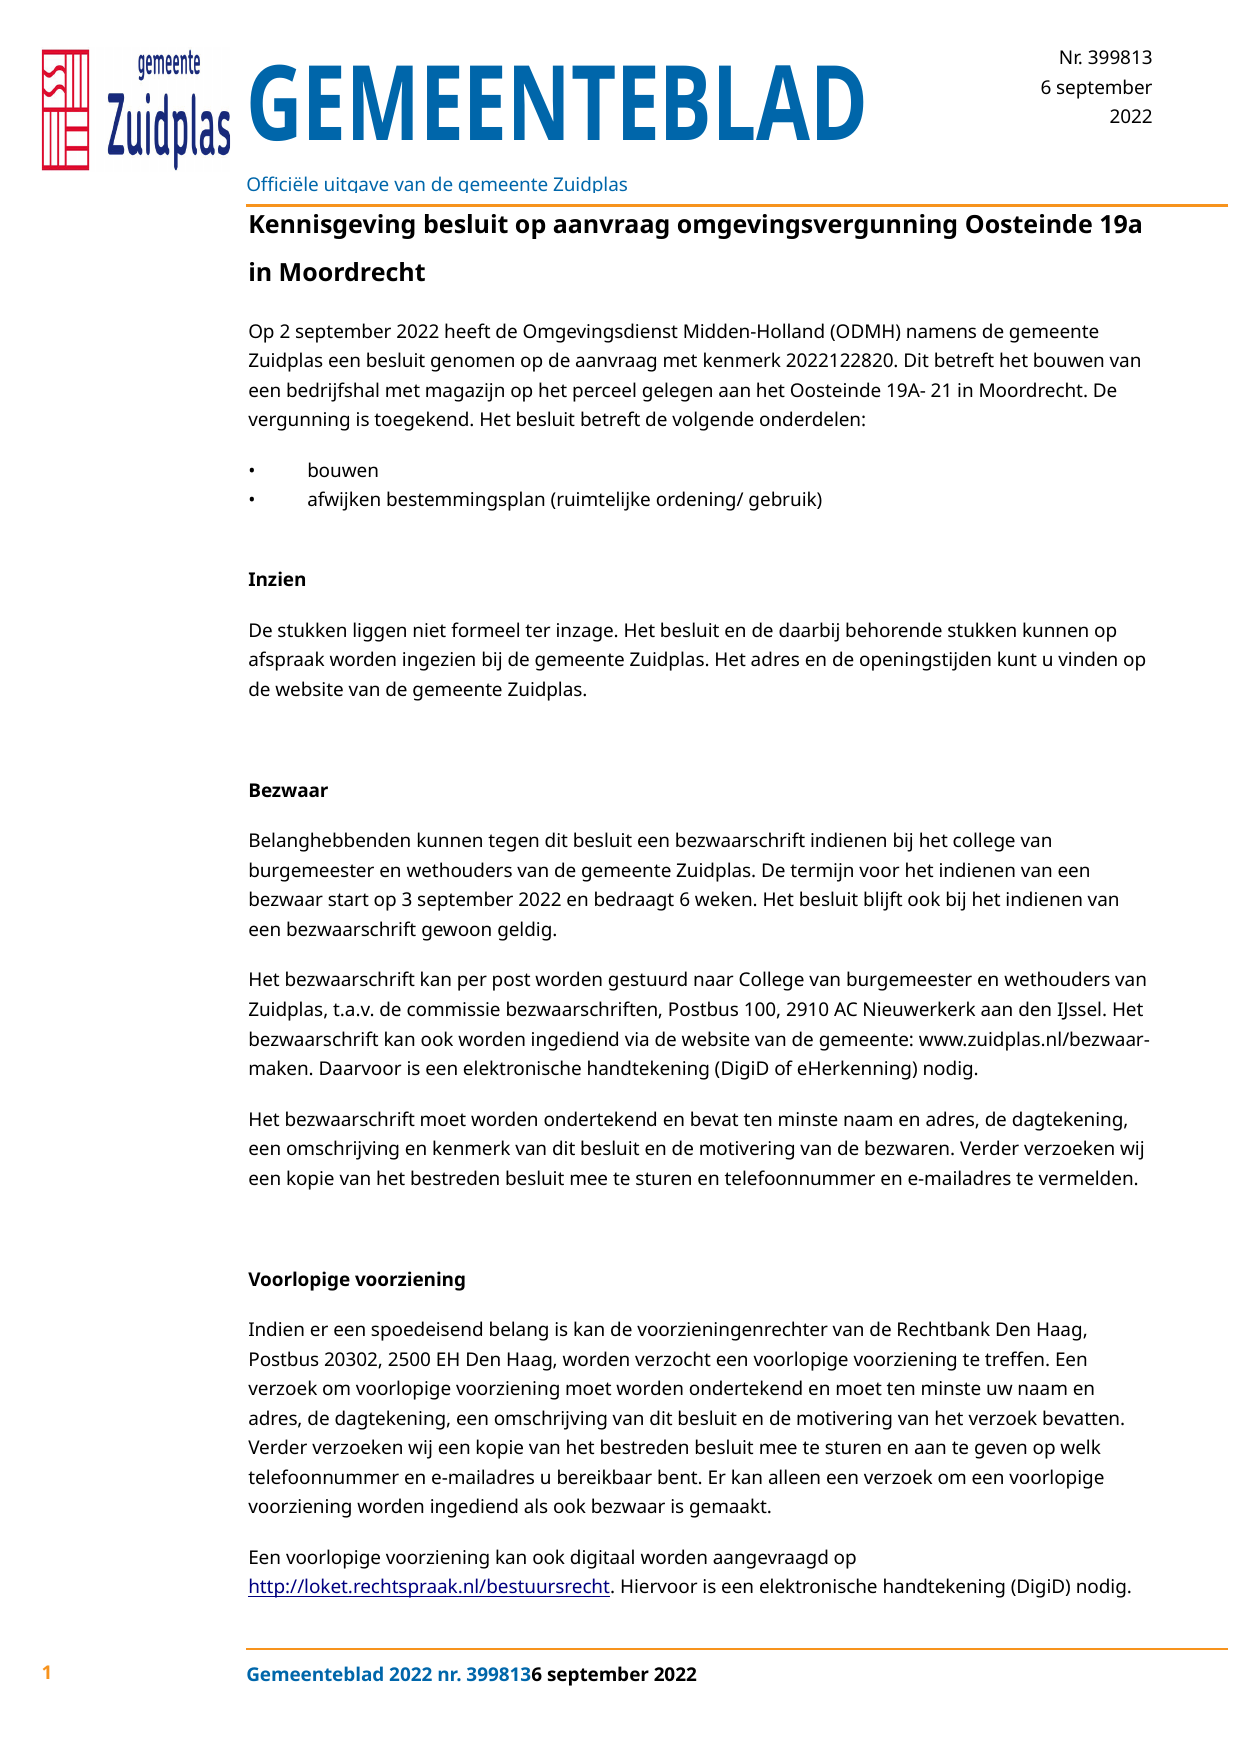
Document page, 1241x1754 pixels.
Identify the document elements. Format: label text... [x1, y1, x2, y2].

list afwijken bestemmingsplan (ruimtelijke ordening/ gebruik) [248, 487, 1152, 512]
text Voorlopige voorziening [248, 1266, 1152, 1292]
text Kennisgeving besluit op aanvraag omgevingsvergunning Oosteinde 19a in Moordrecht [248, 207, 1152, 288]
text Indien er een spoedeisend belang is kan de voorzieningenrechter van de Rechtbank Den Haag, Postbus 20302, 2500 EH Den Haag, worden verzocht een voorlopige voorziening te treffen. Een verzoek om voorlopige voorziening moet worden ondertekend en moet ten minste uw naam en adres, de dagtekening, een omschrijving van dit besluit en de motivering van het verzoek bevatten. Verder verzoeken wij een kopie van het bestreden besluit mee te sturen en aan te geven op welk telefoonnummer en e-mailadres u bereikbaar bent. Er kan alleen een verzoek om een voorlopige voorziening worden ingediend als ook bezwaar is gemaakt. [248, 1316, 1152, 1519]
text Bezwaar [248, 777, 1152, 803]
list bouwen [248, 457, 1152, 483]
text De stukken liggen niet formeel ter inzage. Het besluit en de daarbij behorende stukken kunnen op afspraak worden ingezien bij de gemeente Zuidplas. Het adres en de openingstijden kunt u vinden op de website van de gemeente Zuidplas. [248, 617, 1152, 702]
picture [41, 47, 231, 172]
text Inzien [248, 567, 1152, 592]
text Een voorlopige voorziening kan ook digitaal worden aangevraagd op http://loket.rechtspraak.nl/bestuursrecht. Hiervoor is een elektronische handtekening (DigiD) nodig. [248, 1544, 1152, 1599]
text Het bezwaarschrift moet worden ondertekend en bevat ten minste naam en adres, de dagtekening, een omschrijving en kenmerk van dit besluit en de motivering van de bezwaren. Verder verzoeken wij een kopie van het bestreden besluit mee te sturen en telefoonnummer en e-mailadres te vermelden. [248, 1106, 1152, 1191]
text Belanghebbenden kunnen tegen dit besluit een bezwaarschrift indienen bij het college van burgemeester en wethouders van de gemeente Zuidplas. De termijn voor het indienen van een bezwaar start op 3 september 2022 en bedraagt 6 weken. Het besluit blijft ook bij het indienen van een bezwaarschrift gewoon geldig. [248, 827, 1152, 942]
text Op 2 september 2022 heeft de Omgevingsdienst Midden-Holland (ODMH) namens de gemeente Zuidplas een besluit genomen op de aanvraag met kenmerk 2022122820. Dit betreft het bouwen van een bedrijfshal met magazijn op het perceel gelegen aan het Oosteinde 19A- 21 in Moordrecht. De vergunning is toegekend. Het besluit betreft de volgende onderdelen: [248, 318, 1152, 432]
text Het bezwaarschrift kan per post worden gestuurd naar College van burgemeester en wethouders van Zuidplas, t.a.v. de commissie bezwaarschriften, Postbus 100, 2910 AC Nieuwerkerk aan den IJssel. Het bezwaarschrift kan ook worden ingediend via de website van de gemeente: www.zuidplas.nl/bezwaar-maken. Daarvoor is een elektronische handtekening (DigiD of eHerkenning) nodig. [248, 967, 1152, 1081]
